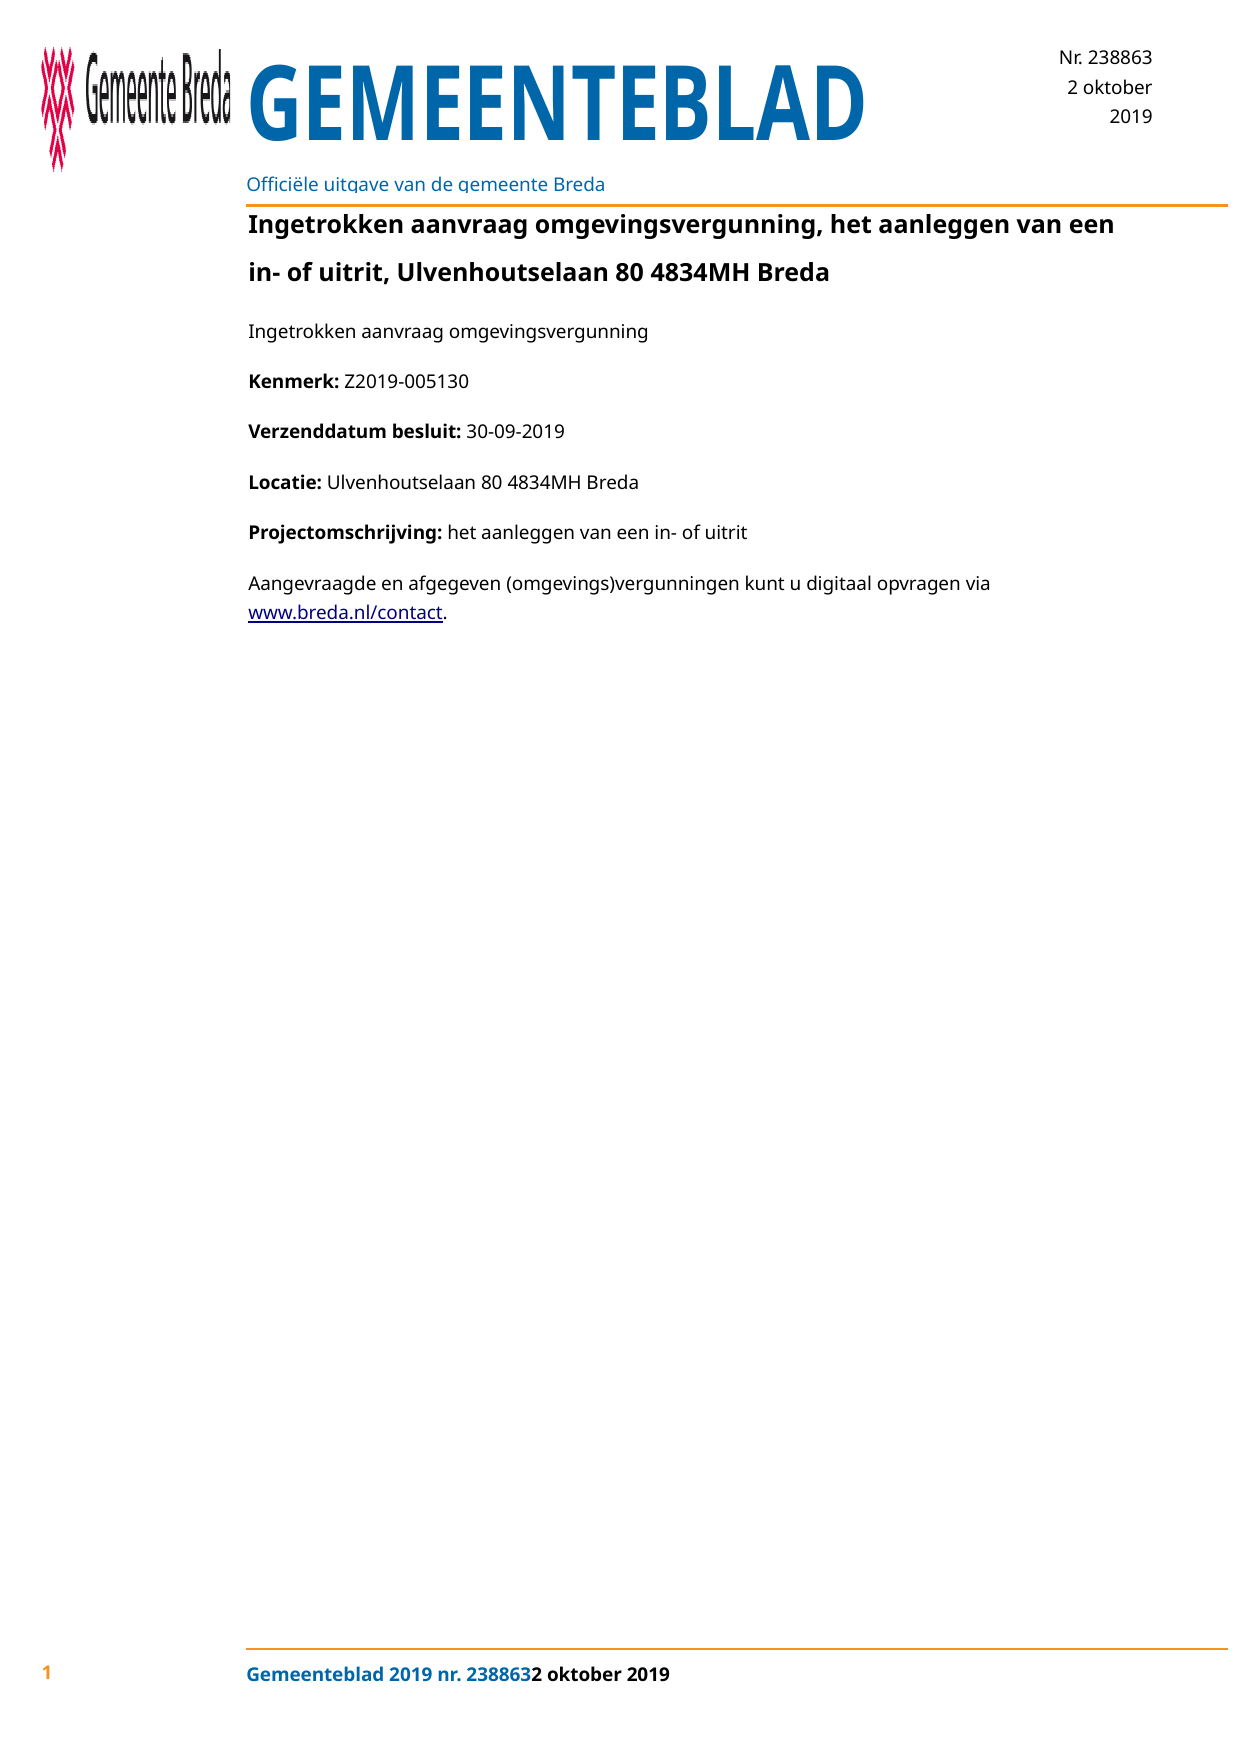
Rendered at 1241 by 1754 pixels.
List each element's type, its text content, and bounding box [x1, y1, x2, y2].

picture [41, 47, 231, 172]
text Ingetrokken aanvraag omgevingsvergunning [248, 318, 1152, 344]
text Projectomschrijving: het aanleggen van een in- of uitrit [248, 519, 1152, 545]
text Locatie: Ulvenhoutselaan 80 4834MH Breda [248, 469, 1152, 495]
text Aangevraagde en afgegeven (omgevings)vergunningen kunt u digitaal opvragen via www.breda.nl/contact. [248, 570, 1152, 625]
text Ingetrokken aanvraag omgevingsvergunning, het aanleggen van een in- of uitrit, Ulvenhoutselaan 80 4834MH Breda [248, 207, 1152, 288]
text Verzenddatum besluit: 30-09-2019 [248, 419, 1152, 444]
text Kenmerk: Z2019-005130 [248, 368, 1152, 394]
